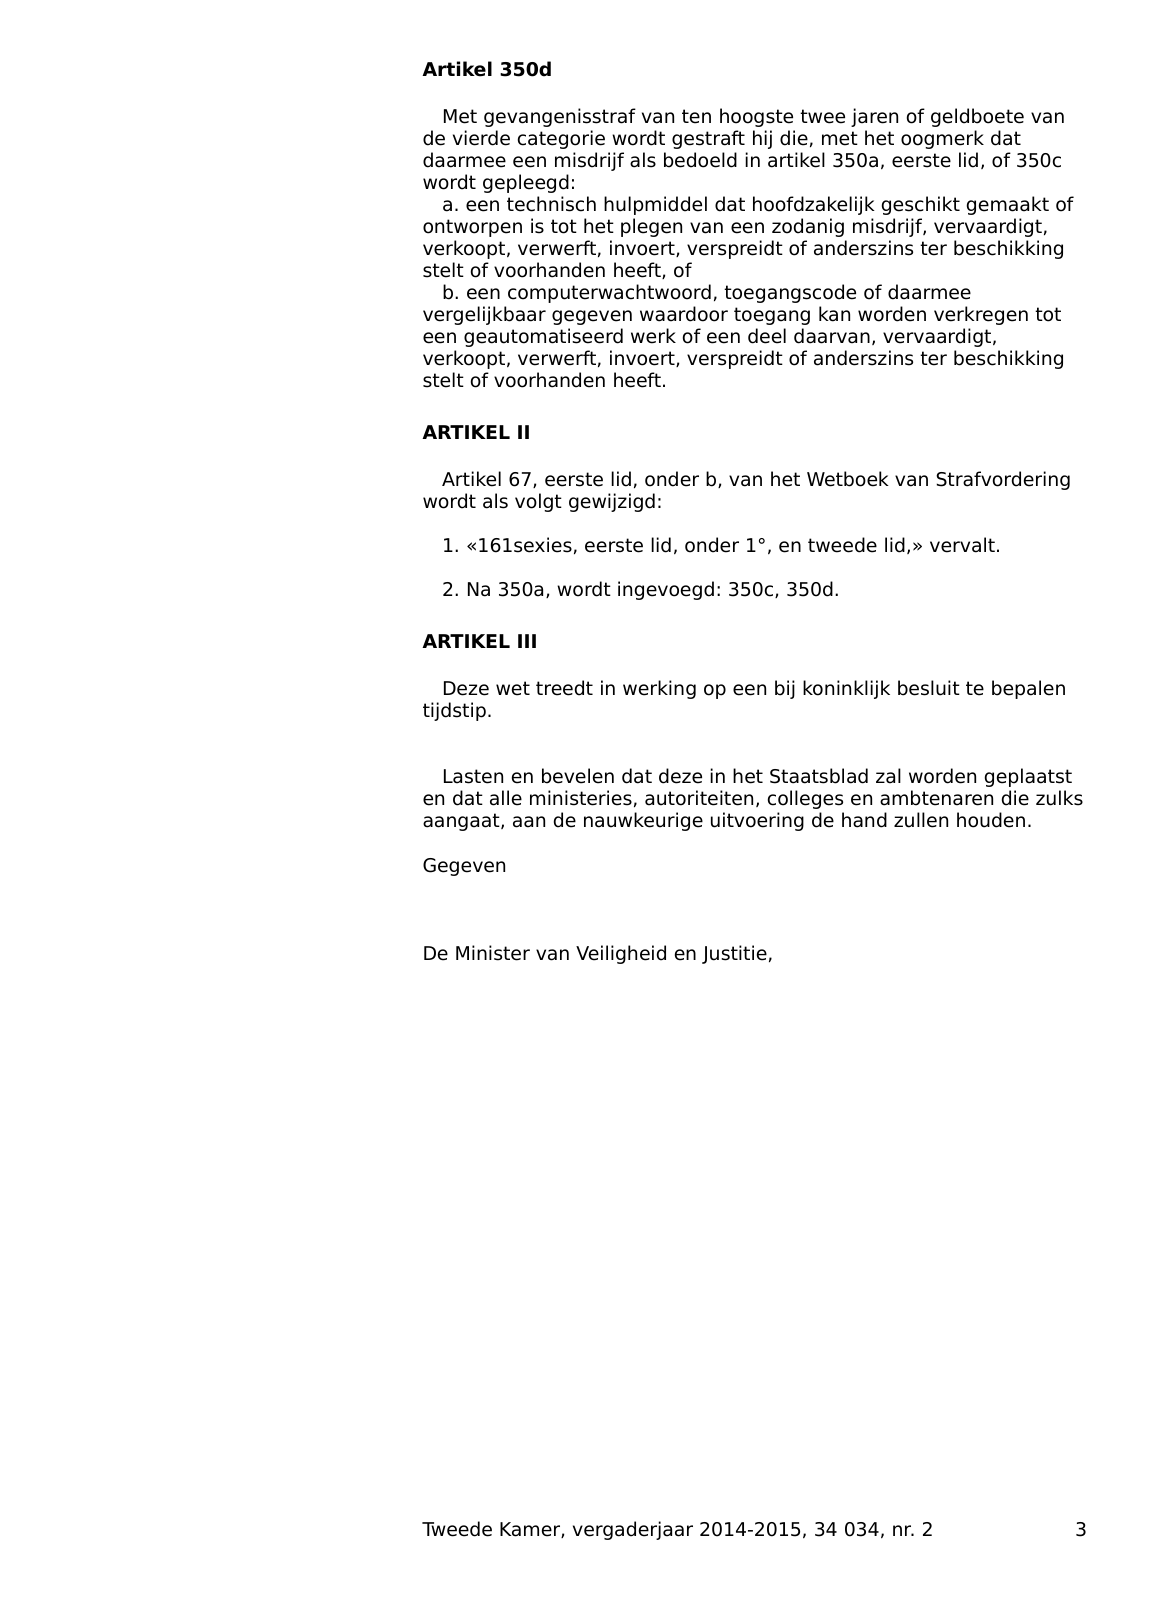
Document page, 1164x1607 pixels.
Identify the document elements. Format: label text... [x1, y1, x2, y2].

text 2. Na 350a, wordt ingevoegd: 350c, 350d. [422, 579, 1087, 601]
text b. een computerwachtwoord, toegangscode of daarmee vergelijkbaar gegeven waardoor toegang kan worden verkregen tot een geautomatiseerd werk of een deel daarvan, vervaardigt, verkoopt, verwerft, invoert, verspreidt of anderszins ter beschikking stelt of voorhanden heeft. [422, 282, 1087, 392]
text Lasten en bevelen dat deze in het Staatsblad zal worden geplaatst en dat alle ministeries, autoriteiten, colleges en ambtenaren die zulks aangaat, aan de nauwkeurige uitvoering de hand zullen houden. [422, 766, 1087, 832]
text 1. «161sexies, eerste lid, onder 1°, en tweede lid,» vervalt. [422, 535, 1087, 557]
text Artikel 67, eerste lid, onder b, van het Wetboek van Strafvordering wordt als volgt gewijzigd: [422, 469, 1087, 513]
text a. een technisch hulpmiddel dat hoofdzakelijk geschikt gemaakt of ontworpen is tot het plegen van een zodanig misdrijf, vervaardigt, verkoopt, verwerft, invoert, verspreidt of anderszins ter beschikking stelt of voorhanden heeft, of [422, 194, 1087, 282]
subtitle ARTIKEL II [422, 422, 1087, 444]
subtitle Artikel 350d [422, 59, 1087, 81]
text Deze wet treedt in werking op een bij koninklijk besluit te bepalen tijdstip. [422, 678, 1087, 722]
text Met gevangenisstraf van ten hoogste twee jaren of geldboete van de vierde categorie wordt gestraft hij die, met het oogmerk dat daarmee een misdrijf als bedoeld in artikel 350a, eerste lid, of 350c wordt gepleegd: [422, 106, 1087, 194]
text De Minister van Veiligheid en Justitie, [422, 943, 1087, 965]
text Gegeven [422, 854, 1087, 876]
subtitle ARTIKEL III [422, 631, 1087, 653]
